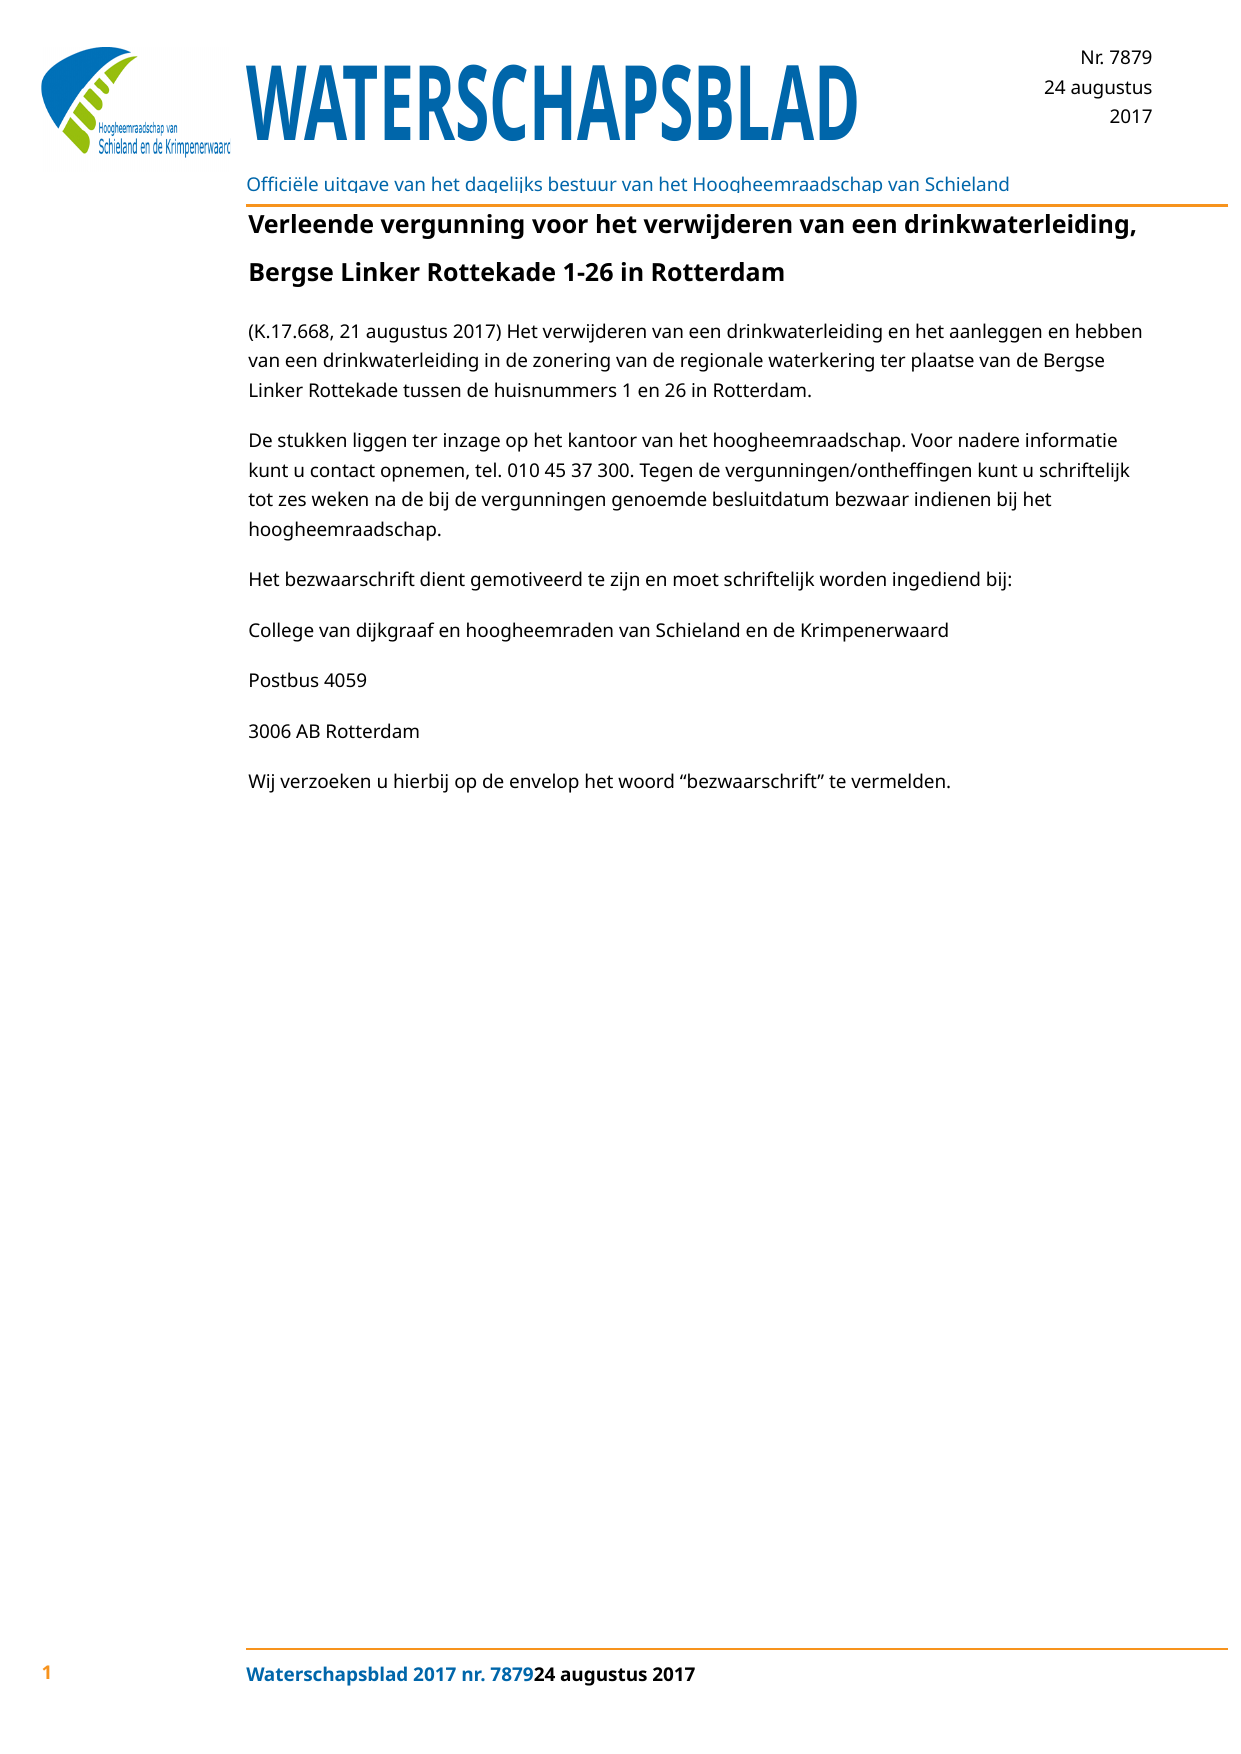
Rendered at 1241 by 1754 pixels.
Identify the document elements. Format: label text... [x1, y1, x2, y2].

text Postbus 4059 [248, 667, 1152, 693]
text De stukken liggen ter inzage op het kantoor van het hoogheemraadschap. Voor nadere informatie kunt u contact opnemen, tel. 010 45 37 300. Tegen de vergunningen/ontheffingen kunt u schriftelijk tot zes weken na de bij de vergunningen genoemde besluitdatum bezwaar indienen bij het hoogheemraadschap. [248, 427, 1152, 542]
text Wij verzoeken u hierbij op de envelop het woord “bezwaarschrift” te vermelden. [248, 768, 1152, 794]
text Verleende vergunning voor het verwijderen van een drinkwaterleiding, Bergse Linker Rottekade 1-26 in Rotterdam [248, 207, 1152, 288]
picture [41, 47, 231, 172]
text Het bezwaarschrift dient gemotiveerd te zijn en moet schriftelijk worden ingediend bij: [248, 567, 1152, 592]
text (K.17.668, 21 augustus 2017) Het verwijderen van een drinkwaterleiding en het aanleggen en hebben van een drinkwaterleiding in de zonering van de regionale waterkering ter plaatse van de Bergse Linker Rottekade tussen de huisnummers 1 en 26 in Rotterdam. [248, 318, 1152, 403]
text College van dijkgraaf en hoogheemraden van Schieland en de Krimpenerwaard [248, 617, 1152, 643]
text 3006 AB Rotterdam [248, 718, 1152, 744]
